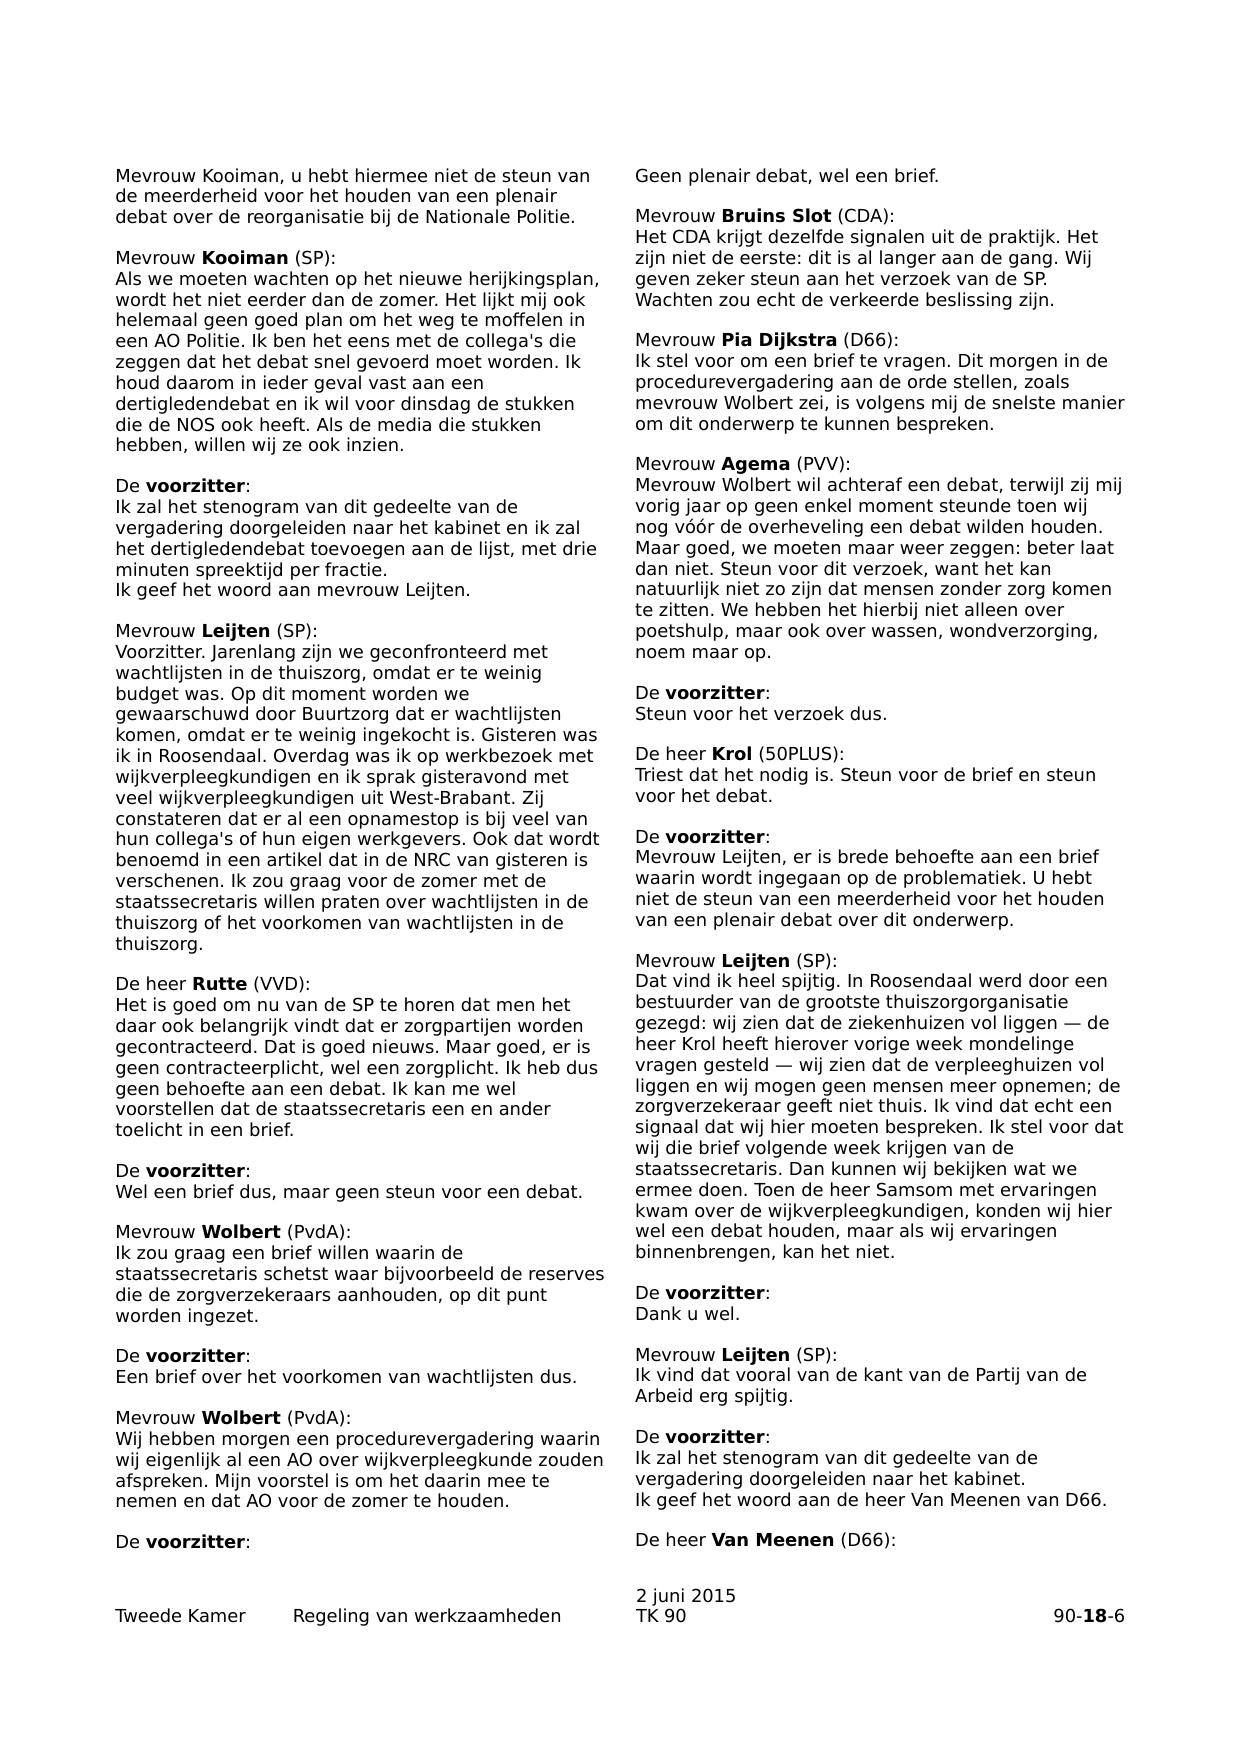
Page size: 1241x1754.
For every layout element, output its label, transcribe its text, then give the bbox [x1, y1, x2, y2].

text De heer Rutte (VVD): [115, 974, 605, 995]
text De voorzitter: [635, 682, 1125, 703]
text Ik stel voor om een brief te vragen. Dit morgen in de procedurevergadering aan de orde stellen, zoals mevrouw Wolbert zei, is volgens mij de snelste manier om dit onderwerp te kunnen bespreken. [635, 351, 1125, 434]
text Dank u wel. [635, 1304, 1125, 1324]
text De voorzitter: [115, 476, 605, 497]
text Mevrouw Leijten (SP): [115, 621, 605, 642]
text Steun voor het verzoek dus. [635, 703, 1125, 724]
text Mevrouw Leijten (SP): [635, 951, 1125, 971]
text De heer Krol (50PLUS): [635, 744, 1125, 765]
text De voorzitter: [115, 1346, 605, 1367]
text Mevrouw Wolbert (PvdA): [115, 1408, 605, 1429]
text Ik zou graag een brief willen waarin de staatssecretaris schetst waar bijvoorbeeld de reserves die de zorgverzekeraars aanhouden, op dit punt worden ingezet. [115, 1243, 605, 1326]
text Geen plenair debat, wel een brief. [635, 165, 1125, 186]
text Mevrouw Kooiman, u hebt hiermee niet de steun van de meerderheid voor het houden van een plenair debat over de reorganisatie bij de Nationale Politie. [115, 165, 605, 228]
text Mevrouw Wolbert (PvdA): [115, 1222, 605, 1243]
text Het is goed om nu van de SP te horen dat men het daar ook belangrijk vindt dat er zorgpartijen worden gecontracteerd. Dat is goed nieuws. Maar goed, er is geen contracteerplicht, wel een zorgplicht. Ik heb dus geen behoefte aan een debat. Ik kan me wel voorstellen dat de staatssecretaris een en ander toelicht in een brief. [115, 995, 605, 1141]
text Het CDA krijgt dezelfde signalen uit de praktijk. Het zijn niet de eerste: dit is al langer aan de gang. Wij geven zeker steun aan het verzoek van de SP. Wachten zou echt de verkeerde beslissing zijn. [635, 227, 1125, 310]
text Als we moeten wachten op het nieuwe herijkingsplan, wordt het niet eerder dan de zomer. Het lijkt mij ook helemaal geen goed plan om het weg te moffelen in een AO Politie. Ik ben het eens met de collega's die zeggen dat het debat snel gevoerd moet worden. Ik houd daarom in ieder geval vast aan een dertigledendebat en ik wil voor dinsdag de stukken die de NOS ook heeft. Als de media die stukken hebben, willen wij ze ook inzien. [115, 268, 605, 456]
text De voorzitter: [635, 1283, 1125, 1304]
text Ik zal het stenogram van dit gedeelte van de vergadering doorgeleiden naar het kabinet en ik zal het dertigledendebat toevoegen aan de lijst, met drie minuten spreektijd per fractie. [115, 497, 605, 580]
text Mevrouw Agema (PVV): [635, 454, 1125, 475]
text Dat vind ik heel spijtig. In Roosendaal werd door een bestuurder van de grootste thuiszorgorganisatie gezegd: wij zien dat de ziekenhuizen vol liggen — de heer Krol heeft hierover vorige week mondelinge vragen gesteld — wij zien dat de verpleeghuizen vol liggen en wij mogen geen mensen meer opnemen; de zorgverzekeraar geeft niet thuis. Ik vind dat echt een signaal dat wij hier moeten bespreken. Ik stel voor dat wij die brief volgende week krijgen van de staatssecretaris. Dan kunnen wij bekijken wat we ermee doen. Toen de heer Samsom met ervaringen kwam over de wijkverpleegkundigen, konden wij hier wel een debat houden, maar als wij ervaringen binnenbrengen, kan het niet. [635, 971, 1125, 1263]
text De voorzitter: [635, 826, 1125, 847]
text Een brief over het voorkomen van wachtlijsten dus. [115, 1367, 605, 1388]
text Mevrouw Kooiman (SP): [115, 248, 605, 268]
text Mevrouw Pia Dijkstra (D66): [635, 330, 1125, 351]
text De voorzitter: [115, 1532, 605, 1553]
text Wij hebben morgen een procedurevergadering waarin wij eigenlijk al een AO over wijkverpleegkunde zouden afspreken. Mijn voorstel is om het daarin mee te nemen en dat AO voor de zomer te houden. [115, 1429, 605, 1512]
text Mevrouw Leijten (SP): [635, 1344, 1125, 1365]
text De heer Van Meenen (D66): [635, 1530, 1125, 1551]
text De voorzitter: [635, 1427, 1125, 1448]
text Mevrouw Wolbert wil achteraf een debat, terwijl zij mij vorig jaar op geen enkel moment steunde toen wij nog vóór de overheveling een debat wilden houden. Maar goed, we moeten maar weer zeggen: beter laat dan niet. Steun voor dit verzoek, want het kan natuurlijk niet zo zijn dat mensen zonder zorg komen te zitten. We hebben het hierbij niet alleen over poetshulp, maar ook over wassen, wondverzorging, noem maar op. [635, 475, 1125, 662]
text Triest dat het nodig is. Steun voor de brief en steun voor het debat. [635, 765, 1125, 806]
text Mevrouw Bruins Slot (CDA): [635, 206, 1125, 227]
text Ik geef het woord aan mevrouw Leijten. [115, 580, 605, 601]
text De voorzitter: [115, 1161, 605, 1181]
text Ik geef het woord aan de heer Van Meenen van D66. [635, 1489, 1125, 1510]
text Wel een brief dus, maar geen steun voor een debat. [115, 1181, 605, 1202]
text Mevrouw Leijten, er is brede behoefte aan een brief waarin wordt ingegaan op de problematiek. U hebt niet de steun van een meerderheid voor het houden van een plenair debat over dit onderwerp. [635, 847, 1125, 931]
text Ik zal het stenogram van dit gedeelte van de vergadering doorgeleiden naar het kabinet. [635, 1448, 1125, 1489]
text Voorzitter. Jarenlang zijn we geconfronteerd met wachtlijsten in de thuiszorg, omdat er te weinig budget was. Op dit moment worden we gewaarschuwd door Buurtzorg dat er wachtlijsten komen, omdat er te weinig ingekocht is. Gisteren was ik in Roosendaal. Overdag was ik op werkbezoek met wijkverpleegkundigen en ik sprak gisteravond met veel wijkverpleegkundigen uit West-Brabant. Zij constateren dat er al een opnamestop is bij veel van hun collega's of hun eigen werkgevers. Ook dat wordt benoemd in een artikel dat in de NRC van gisteren is verschenen. Ik zou graag voor de zomer met de staatssecretaris willen praten over wachtlijsten in de thuiszorg of het voorkomen van wachtlijsten in de thuiszorg. [115, 642, 605, 954]
text Ik vind dat vooral van de kant van de Partij van de Arbeid erg spijtig. [635, 1365, 1125, 1407]
